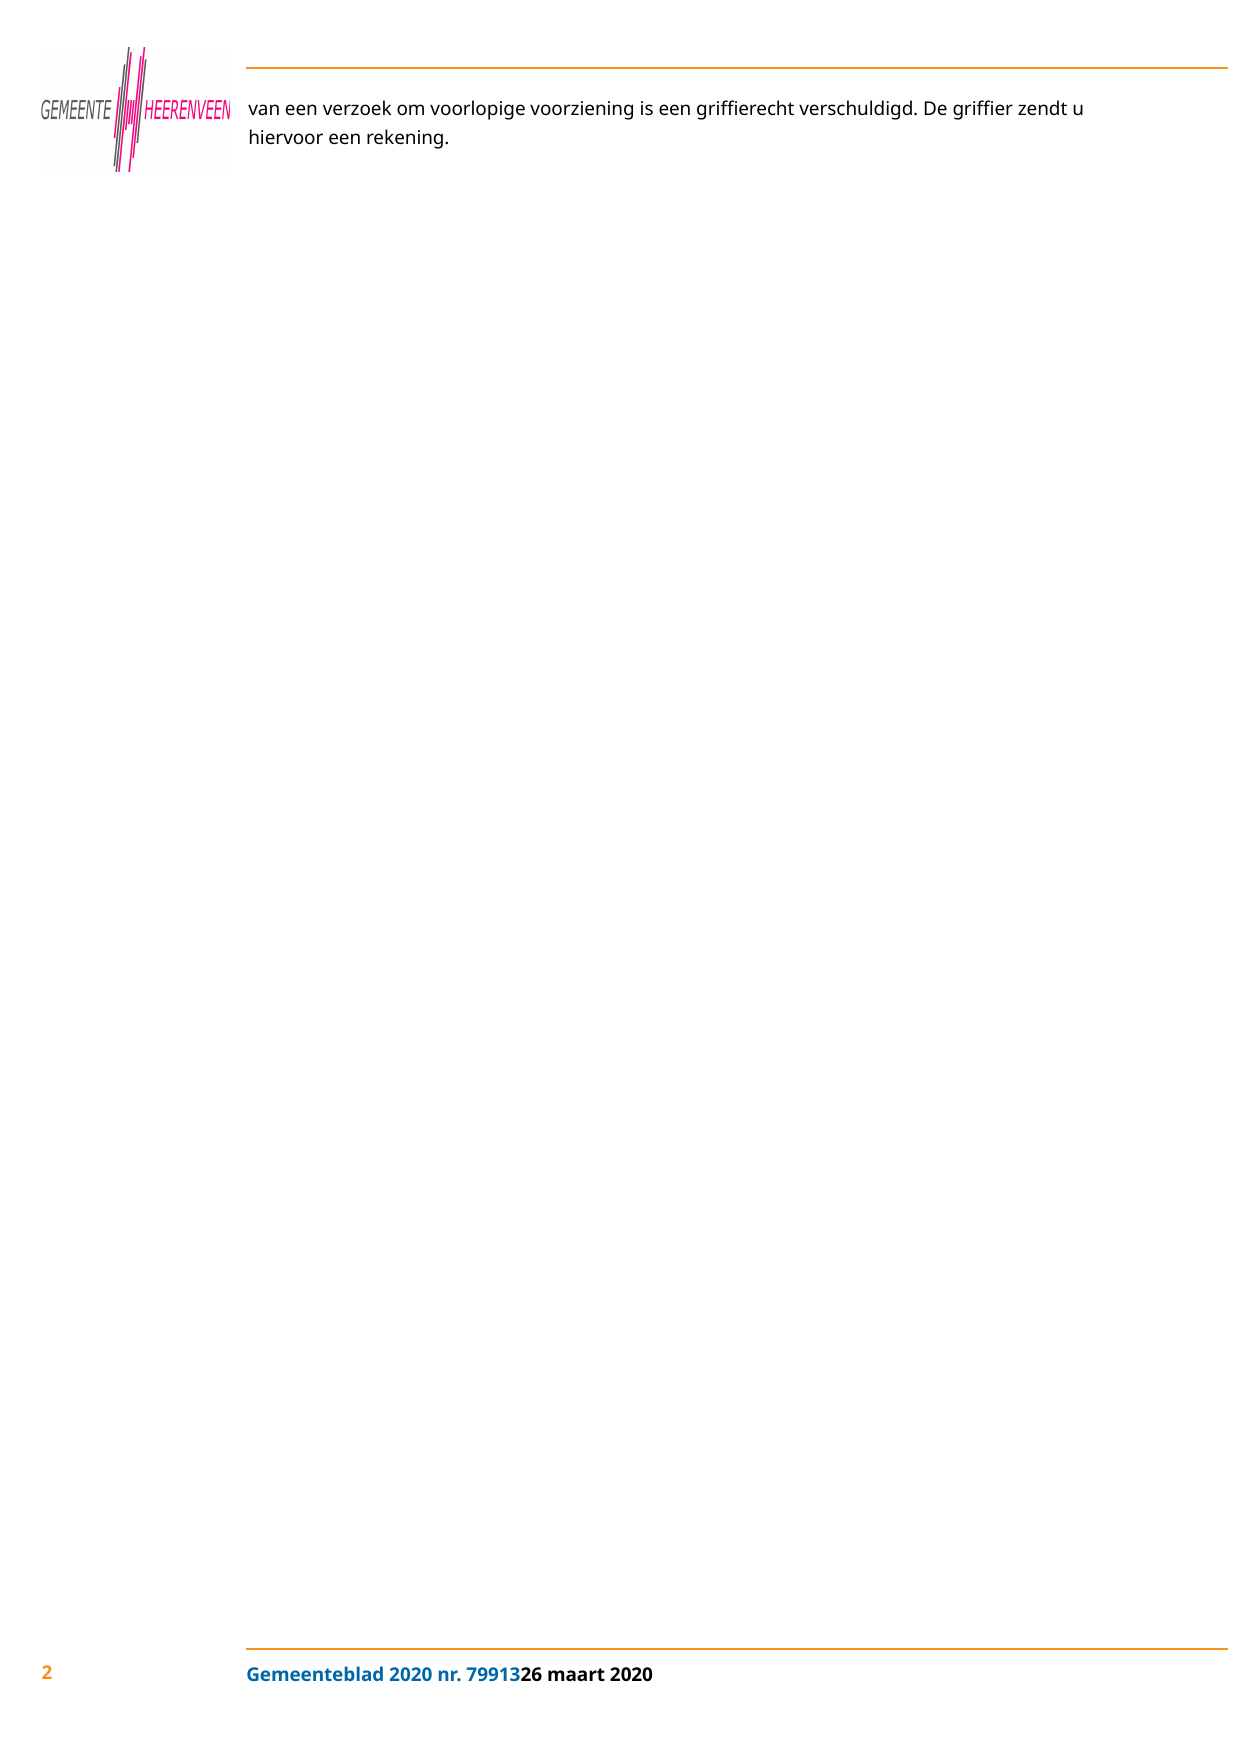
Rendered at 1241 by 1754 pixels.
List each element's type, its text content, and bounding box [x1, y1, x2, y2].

picture [41, 47, 231, 172]
text van een verzoek om voorlopige voorziening is een griffierecht verschuldigd. De griffier zendt u hiervoor een rekening. [248, 95, 1152, 150]
